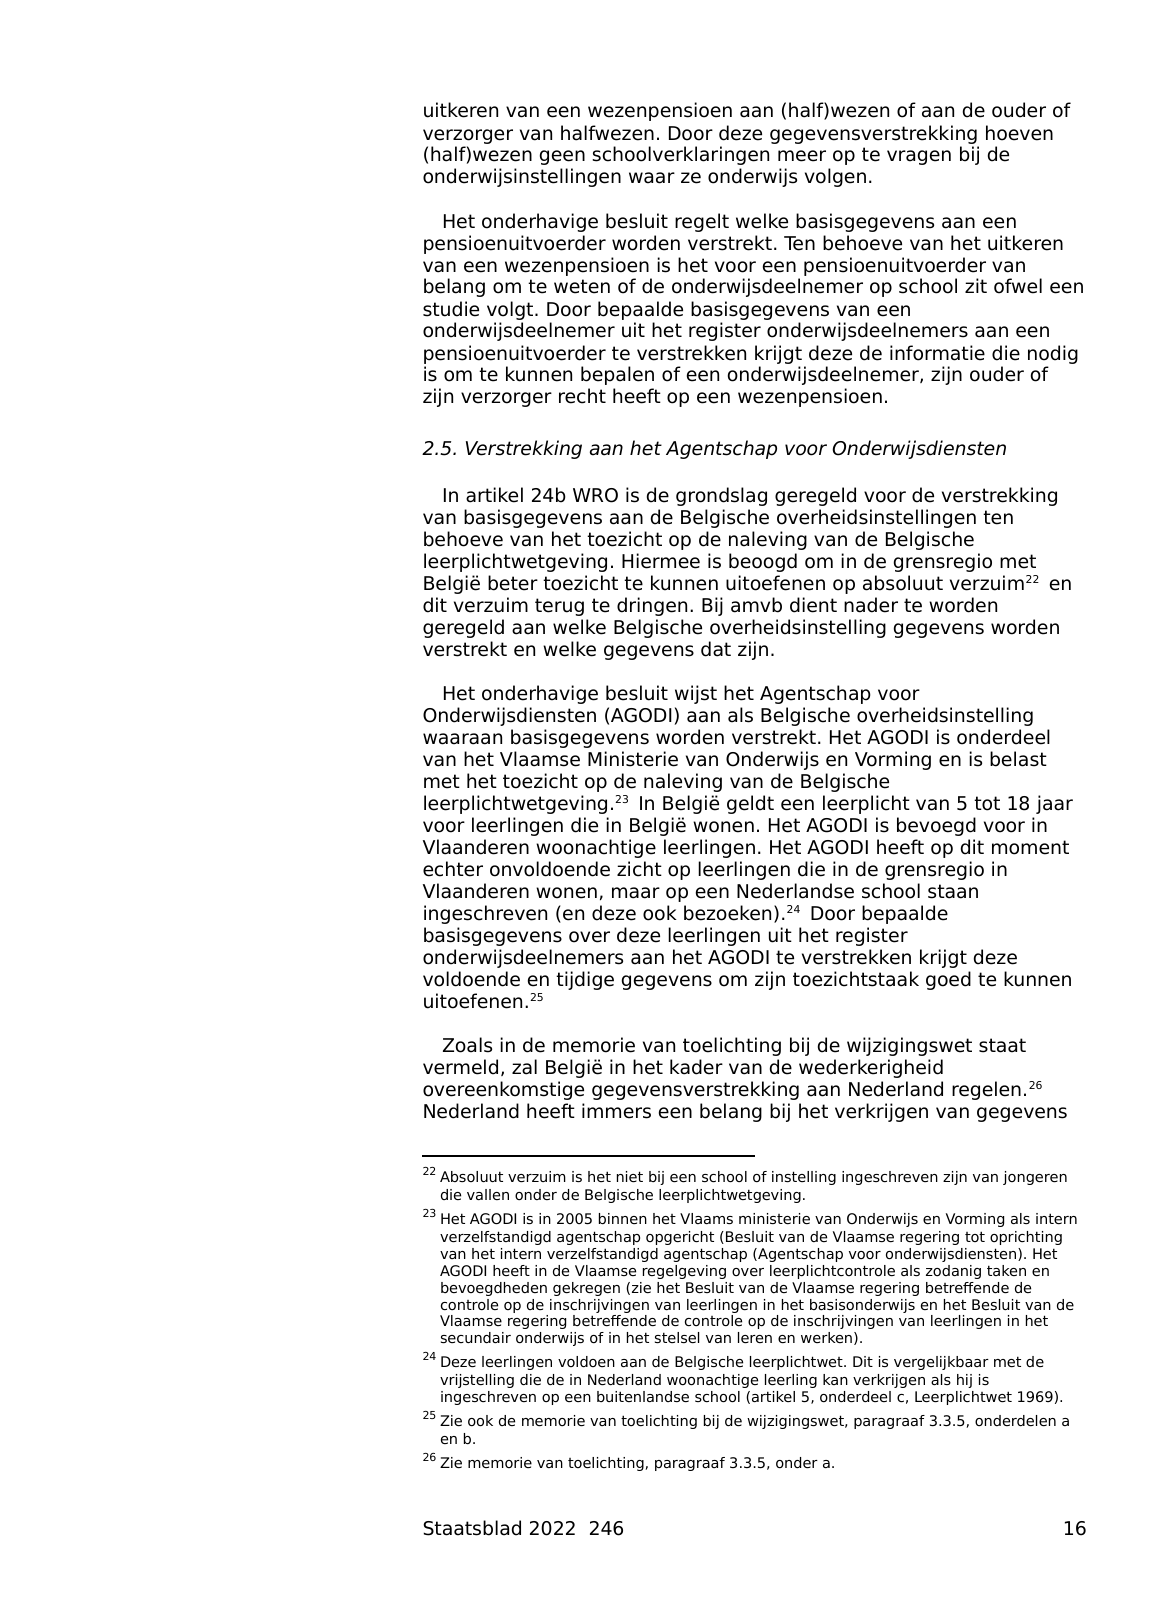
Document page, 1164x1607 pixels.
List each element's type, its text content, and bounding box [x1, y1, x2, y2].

text Zoals in de memorie van toelichting bij de wijzigingswet staat vermeld, zal België in het kader van de wederkerigheid overeenkomstige gegevensverstrekking aan Nederland regelen. Nederland heeft immers een belang bij het verkrijgen van gegevens [422, 1035, 1087, 1123]
text Deze leerlingen voldoen aan de Belgische leerplichtwet. Dit is vergelijkbaar met de vrijstelling die de in Nederland woonachtige leerling kan verkrijgen als hij is ingeschreven op een buitenlandse school (artikel 5, onderdeel c, Leerplichtwet 1969). [422, 1350, 1087, 1406]
text Zie ook de memorie van toelichting bij de wijzigingswet, paragraaf 3.3.5, onderdelen a en b. [422, 1409, 1087, 1448]
text In artikel 24b WRO is de grondslag geregeld voor de verstrekking van basisgegevens aan de Belgische overheidsinstellingen ten behoeve van het toezicht op de naleving van de Belgische leerplichtwetgeving. Hiermee is beoogd om in de grensregio met België beter toezicht te kunnen uitoefenen op absoluut verzuim en dit verzuim terug te dringen. Bij amvb dient nader te worden geregeld aan welke Belgische overheidsinstelling gegevens worden verstrekt en welke gegevens dat zijn. [422, 485, 1087, 661]
subtitle 2.5. Verstrekking aan het Agentschap voor Onderwijsdiensten [422, 438, 1087, 460]
text Het onderhavige besluit wijst het Agentschap voor Onderwijsdiensten (AGODI) aan als Belgische overheidsinstelling waaraan basisgegevens worden verstrekt. Het AGODI is onderdeel van het Vlaamse Ministerie van Onderwijs en Vorming en is belast met het toezicht op de naleving van de Belgische leerplichtwetgeving. In België geldt een leerplicht van 5 tot 18 jaar voor leerlingen die in België wonen. Het AGODI is bevoegd voor in Vlaanderen woonachtige leerlingen. Het AGODI heeft op dit moment echter onvoldoende zicht op leerlingen die in de grensregio in Vlaanderen wonen, maar op een Nederlandse school staan ingeschreven (en deze ook bezoeken). Door bepaalde basisgegevens over deze leerlingen uit het register onderwijsdeelnemers aan het AGODI te verstrekken krijgt deze voldoende en tijdige gegevens om zijn toezichtstaak goed te kunnen uitoefenen. [422, 683, 1087, 1013]
text Zie memorie van toelichting, paragraaf 3.3.5, onder a. [422, 1451, 1087, 1473]
text Absoluut verzuim is het niet bij een school of instelling ingeschreven zijn van jongeren die vallen onder de Belgische leerplichtwetgeving. [422, 1165, 1087, 1204]
text Het onderhavige besluit regelt welke basisgegevens aan een pensioenuitvoerder worden verstrekt. Ten behoeve van het uitkeren van een wezenpensioen is het voor een pensioenuitvoerder van belang om te weten of de onderwijsdeelnemer op school zit ofwel een studie volgt. Door bepaalde basisgegevens van een onderwijsdeelnemer uit het register onderwijsdeelnemers aan een pensioenuitvoerder te verstrekken krijgt deze de informatie die nodig is om te kunnen bepalen of een onderwijsdeelnemer, zijn ouder of zijn verzorger recht heeft op een wezenpensioen. [422, 211, 1087, 408]
text Het AGODI is in 2005 binnen het Vlaams ministerie van Onderwijs en Vorming als intern verzelfstandigd agentschap opgericht (Besluit van de Vlaamse regering tot oprichting van het intern verzelfstandigd agentschap (Agentschap voor onderwijsdiensten). Het AGODI heeft in de Vlaamse regelgeving over leerplichtcontrole als zodanig taken en bevoegdheden gekregen (zie het Besluit van de Vlaamse regering betreffende de controle op de inschrijvingen van leerlingen in het basisonderwijs en het Besluit van de Vlaamse regering betreffende de controle op de inschrijvingen van leerlingen in het secundair onderwijs of in het stelsel van leren en werken). [422, 1207, 1087, 1347]
text uitkeren van een wezenpensioen aan (half)wezen of aan de ouder of verzorger van halfwezen. Door deze gegevensverstrekking hoeven (half)wezen geen schoolverklaringen meer op te vragen bij de onderwijsinstellingen waar ze onderwijs volgen. [422, 100, 1087, 188]
